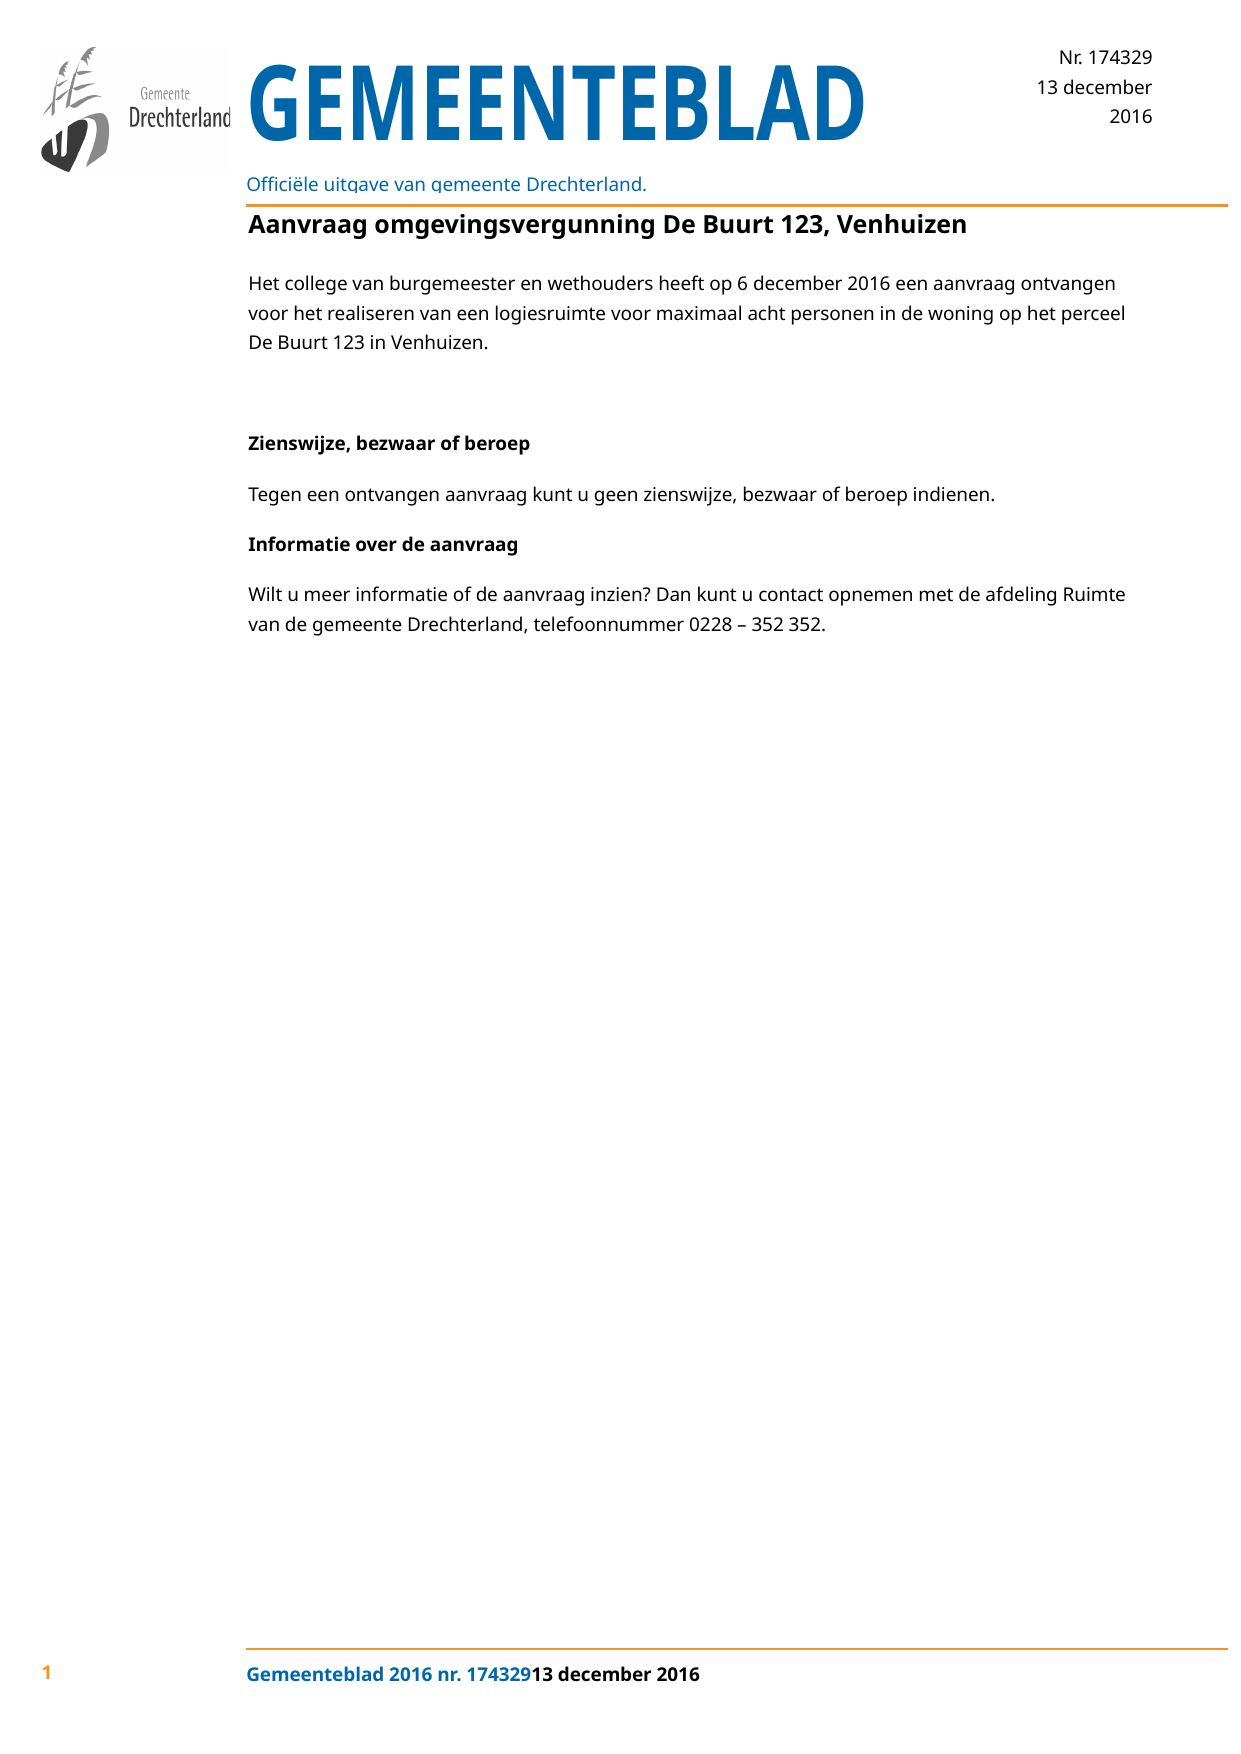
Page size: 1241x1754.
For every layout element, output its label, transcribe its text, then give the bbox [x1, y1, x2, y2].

text Informatie over de aanvraag [248, 531, 1152, 557]
text Aanvraag omgevingsvergunning De Buurt 123, Venhuizen [248, 207, 1152, 241]
text Wilt u meer informatie of de aanvraag inzien? Dan kunt u contact opnemen met de afdeling Ruimte van de gemeente Drechterland, telefoonnummer 0228 – 352 352. [248, 582, 1152, 637]
text Zienswijze, bezwaar of beroep [248, 430, 1152, 456]
text Tegen een ontvangen aanvraag kunt u geen zienswijze, bezwaar of beroep indienen. [248, 481, 1152, 506]
picture [41, 47, 231, 172]
text Het college van burgemeester en wethouders heeft op 6 december 2016 een aanvraag ontvangen voor het realiseren van een logiesruimte voor maximaal acht personen in de woning op het perceel De Buurt 123 in Venhuizen. [248, 270, 1152, 355]
